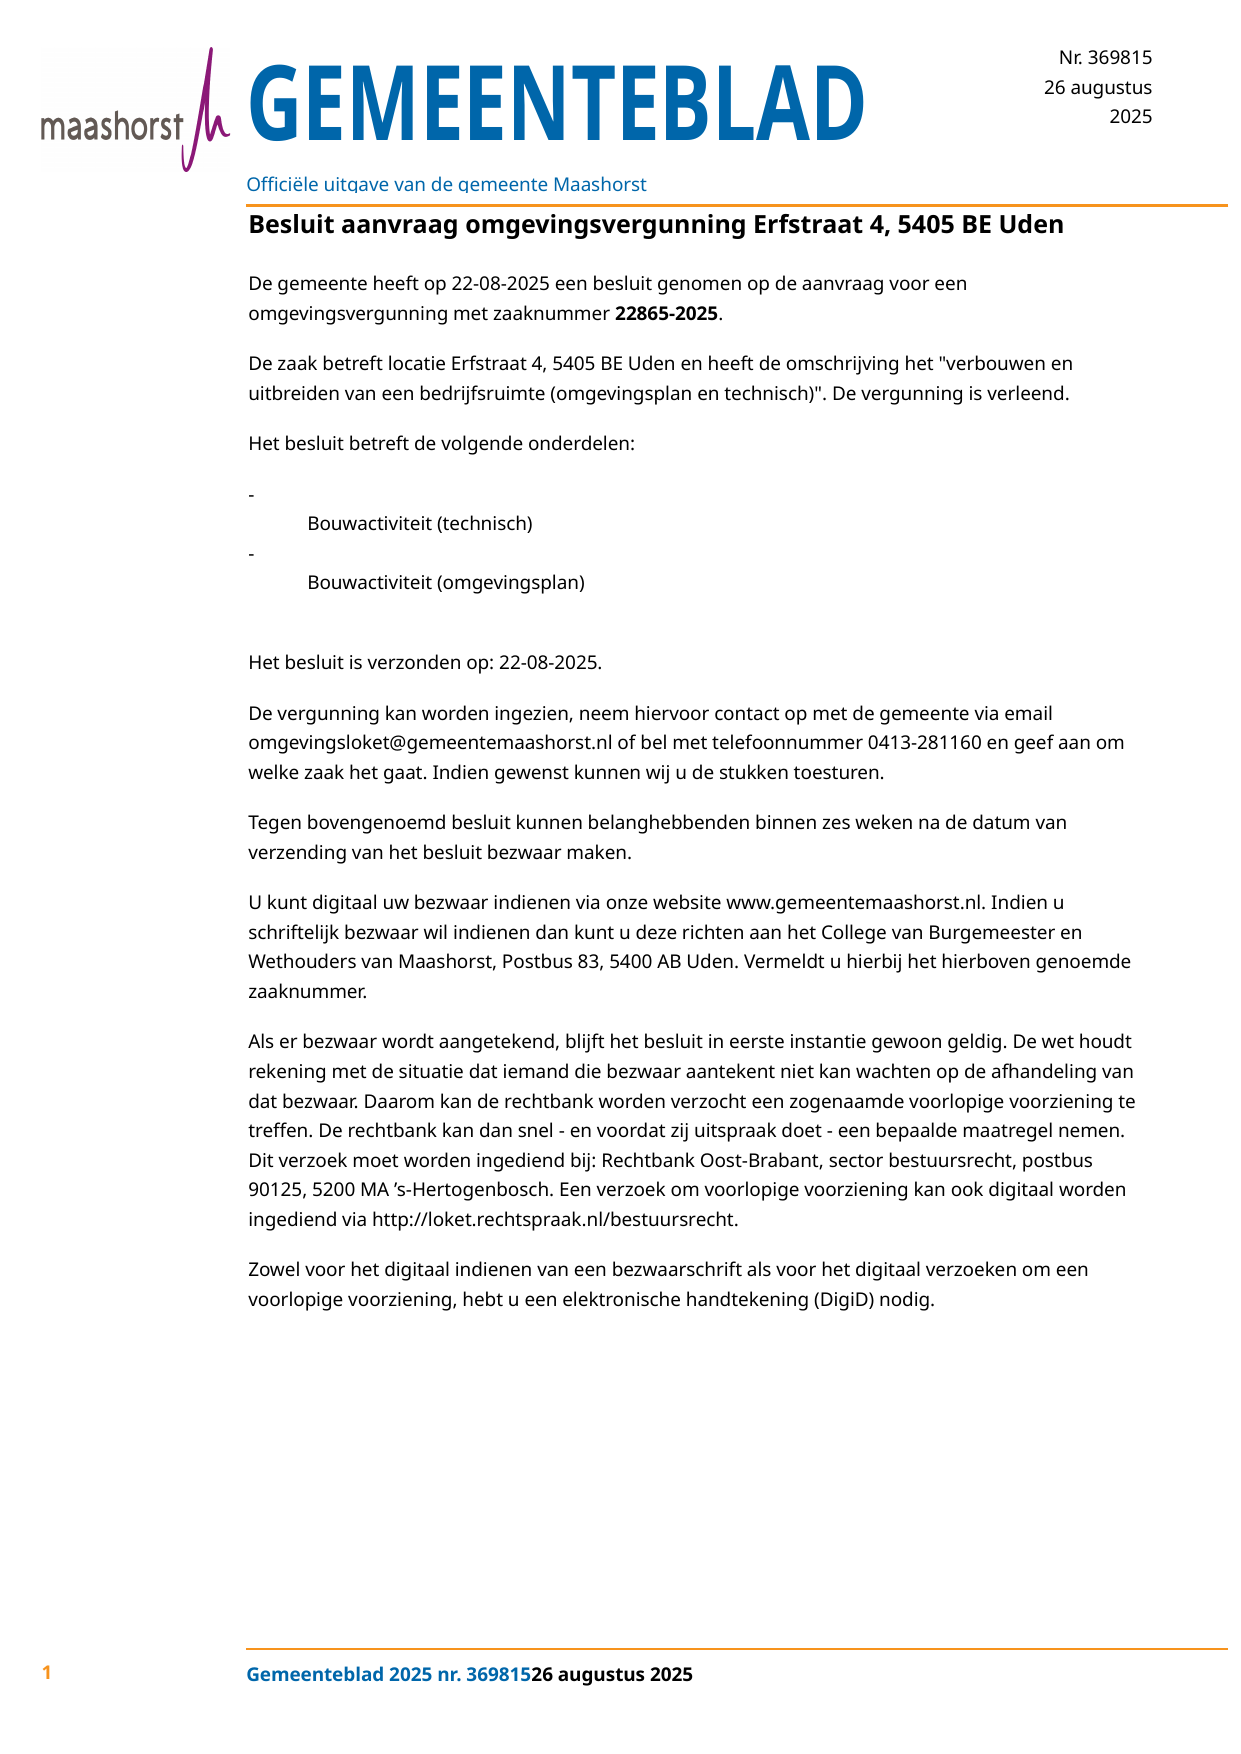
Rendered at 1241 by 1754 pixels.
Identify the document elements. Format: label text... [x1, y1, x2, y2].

text De zaak betreft locatie Erfstraat 4, 5405 BE Uden en heeft de omschrijving het "verbouwen en uitbreiden van een bedrijfsruimte (omgevingsplan en technisch)". De vergunning is verleend. [248, 350, 1152, 406]
text Besluit aanvraag omgevingsvergunning Erfstraat 4, 5405 BE Uden [248, 207, 1152, 241]
list Bouwactiviteit (technisch) [248, 510, 1152, 536]
text Het besluit is verzonden op: 22-08-2025. [248, 649, 1152, 675]
text De gemeente heeft op 22-08-2025 een besluit genomen op de aanvraag voor een omgevingsvergunning met zaaknummer 22865-2025. [248, 270, 1152, 326]
list Bouwactiviteit (omgevingsplan) [248, 569, 1152, 595]
text Het besluit betreft de volgende onderdelen: [248, 430, 1152, 456]
text U kunt digitaal uw bezwaar indienen via onze website www.gemeentemaashorst.nl. Indien u schriftelijk bezwaar wil indienen dan kunt u deze richten aan het College van Burgemeester en Wethouders van Maashorst, Postbus 83, 5400 AB Uden. Vermeldt u hierbij het hierboven genoemde zaaknummer. [248, 889, 1152, 1004]
text Tegen bovengenoemd besluit kunnen belanghebbenden binnen zes weken na de datum van verzending van het besluit bezwaar maken. [248, 809, 1152, 865]
picture [41, 47, 231, 172]
text Zowel voor het digitaal indienen van een bezwaarschrift als voor het digitaal verzoeken om een voorlopige voorziening, hebt u een elektronische handtekening (DigiD) nodig. [248, 1257, 1152, 1312]
text De vergunning kan worden ingezien, neem hiervoor contact op met de gemeente via email omgevingsloket@gemeentemaashorst.nl of bel met telefoonnummer 0413-281160 en geef aan om welke zaak het gaat. Indien gewenst kunnen wij u de stukken toesturen. [248, 700, 1152, 785]
text Als er bezwaar wordt aangetekend, blijft het besluit in eerste instantie gewoon geldig. De wet houdt rekening met de situatie dat iemand die bezwaar aantekent niet kan wachten op de afhandeling van dat bezwaar. Daarom kan de rechtbank worden verzocht een zogenaamde voorlopige voorziening te treffen. De rechtbank kan dan snel - en voordat zij uitspraak doet - een bepaalde maatregel nemen. Dit verzoek moet worden ingediend bij: Rechtbank Oost-Brabant, sector bestuursrecht, postbus 90125, 5200 MA ’s-Hertogenbosch. Een verzoek om voorlopige voorziening kan ook digitaal worden ingediend via http://loket.rechtspraak.nl/bestuursrecht. [248, 1029, 1152, 1232]
